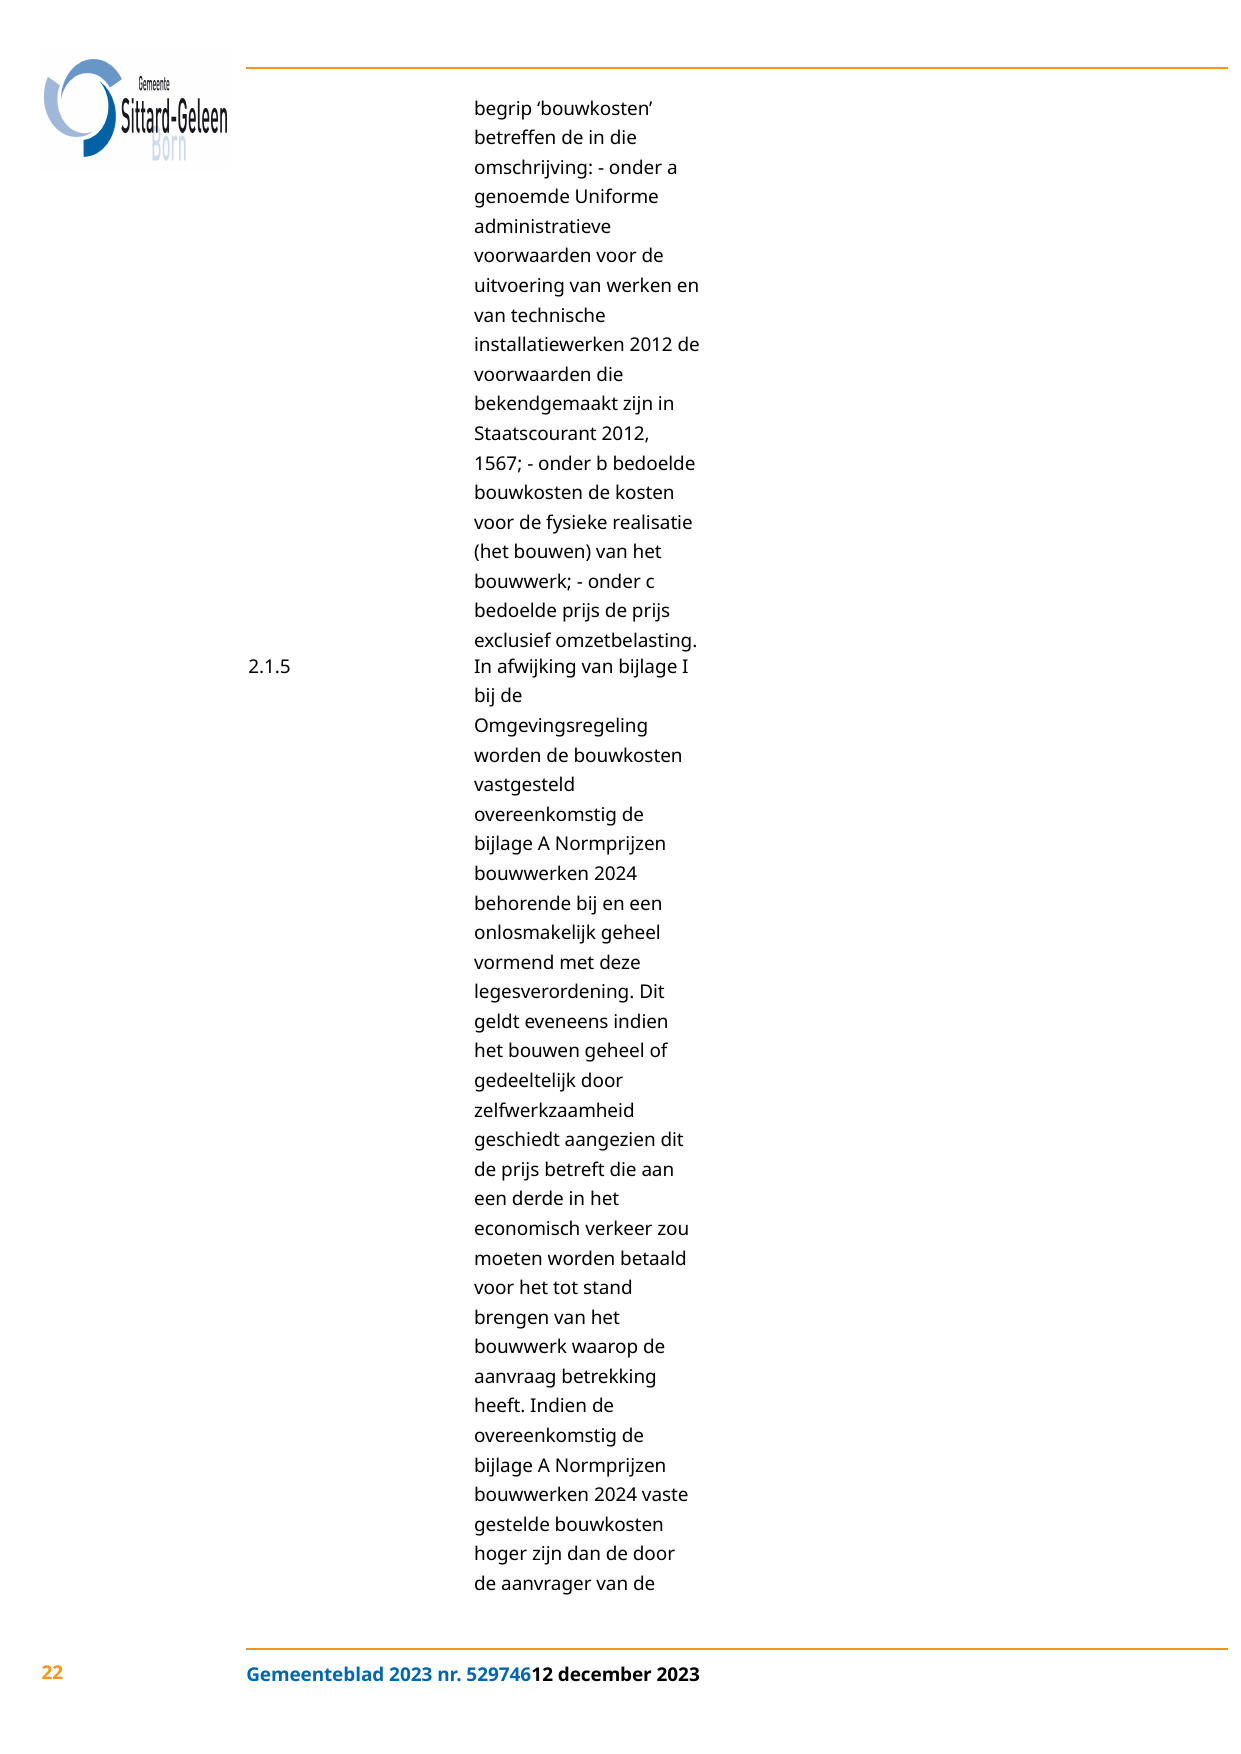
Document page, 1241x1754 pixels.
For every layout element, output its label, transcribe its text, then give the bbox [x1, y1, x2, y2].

table_cell In afwijking van bijlage I bij de Omgevingsregeling worden de bouwkosten vastgesteld overeenkomstig de bijlage A Normprijzen bouwwerken 2024 behorende bij en een onlosmakelijk geheel vormend met deze legesverordening. Dit geldt eveneens indien het bouwen geheel of gedeeltelijk door zelfwerkzaamheid geschiedt aangezien dit de prijs betreft die aan een derde in het economisch verkeer zou moeten worden betaald voor het tot stand brengen van het bouwwerk waarop de aanvraag betrekking heeft. Indien de overeenkomstig de bijlage A Normprijzen bouwwerken 2024 vaste gestelde bouwkosten hoger zijn dan de door de aanvrager van de [474, 653, 700, 1596]
table_cell begrip ‘bouwkosten’ betreffen de in die omschrijving: - onder a genoemde Uniforme administratieve voorwaarden voor de uitvoering van werken en van technische installatiewerken 2012 de voorwaarden die bekendgemaakt zijn in Staatscourant 2012, 1567; - onder b bedoelde bouwkosten de kosten voor de fysieke realisatie (het bouwen) van het bouwwerk; - onder c bedoelde prijs de prijs exclusief omzetbelasting. [474, 95, 700, 653]
table_cell 2.1.5 [248, 653, 474, 1596]
table_cell [926, 95, 1152, 653]
table_cell [700, 653, 926, 1596]
table_cell [700, 95, 926, 653]
table_cell [926, 653, 1152, 1596]
table_cell [248, 95, 474, 653]
picture [41, 47, 231, 172]
